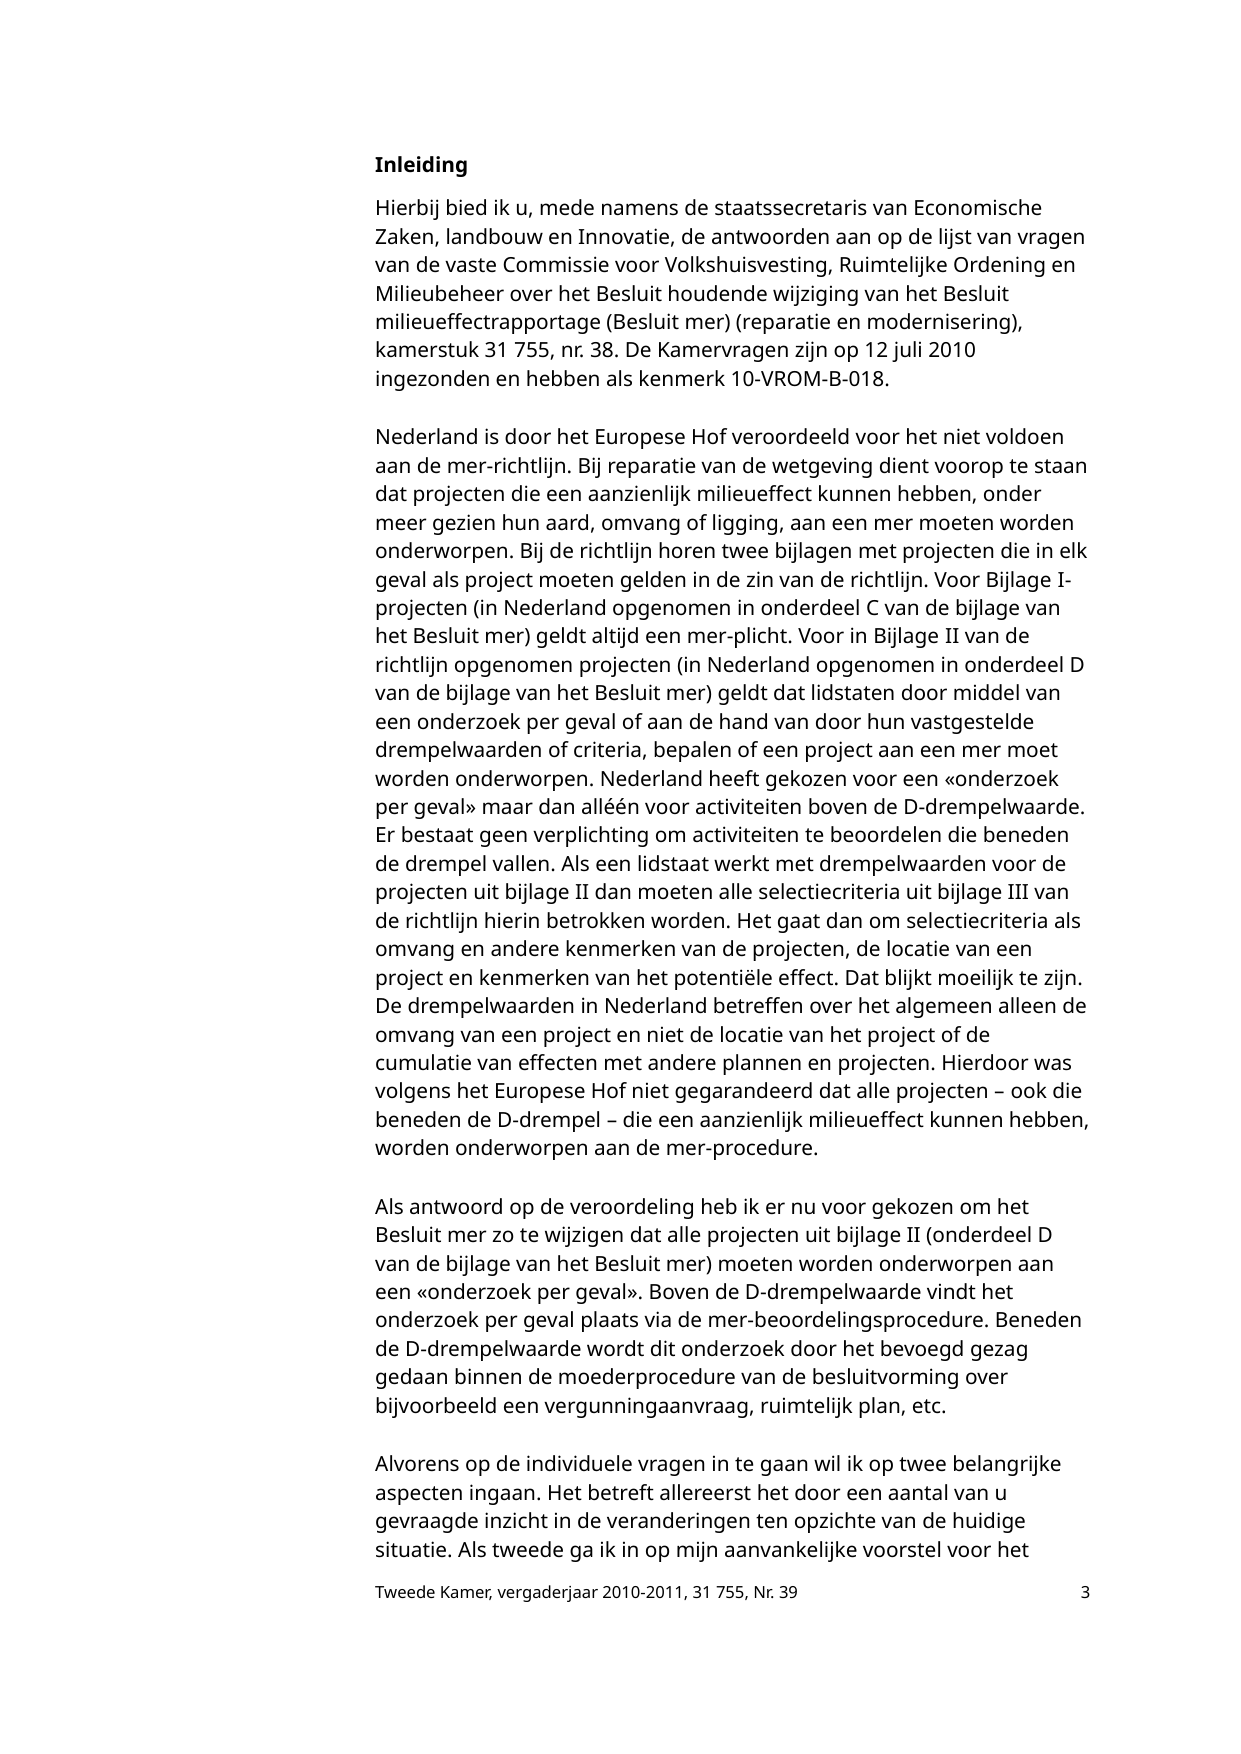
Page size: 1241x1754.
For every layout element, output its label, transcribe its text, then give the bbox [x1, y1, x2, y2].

text Alvorens op de individuele vragen in te gaan wil ik op twee belangrijke aspecten ingaan. Het betreft allereerst het door een aantal van u gevraagde inzicht in de veranderingen ten opzichte van de huidige situatie. Als tweede ga ik in op mijn aanvankelijke voorstel voor het [375, 1449, 1090, 1563]
text Hierbij bied ik u, mede namens de staatssecretaris van Economische Zaken, landbouw en Innovatie, de antwoorden aan op de lijst van vragen van de vaste Commissie voor Volkshuisvesting, Ruimtelijke Ordening en Milieubeheer over het Besluit houdende wijziging van het Besluit milieueffectrapportage (Besluit mer) (reparatie en modernisering), kamerstuk 31 755, nr. 38. De Kamervragen zijn op 12 juli 2010 ingezonden en hebben als kenmerk 10-VROM-B-018. [375, 193, 1090, 392]
text Als antwoord op de veroordeling heb ik er nu voor gekozen om het Besluit mer zo te wijzigen dat alle projecten uit bijlage II (onderdeel D van de bijlage van het Besluit mer) moeten worden onderworpen aan een «onderzoek per geval». Boven de D-drempelwaarde vindt het onderzoek per geval plaats via de mer-beoordelingsprocedure. Beneden de D-drempelwaarde wordt dit onderzoek door het bevoegd gezag gedaan binnen de moederprocedure van de besluitvorming over bijvoorbeeld een vergunningaanvraag, ruimtelijk plan, etc. [375, 1192, 1090, 1419]
text Nederland is door het Europese Hof veroordeeld voor het niet voldoen aan de mer-richtlijn. Bij reparatie van de wetgeving dient voorop te staan dat projecten die een aanzienlijk milieueffect kunnen hebben, onder meer gezien hun aard, omvang of ligging, aan een mer moeten worden onderworpen. Bij de richtlijn horen twee bijlagen met projecten die in elk geval als project moeten gelden in de zin van de richtlijn. Voor Bijlage I-projecten (in Nederland opgenomen in onderdeel C van de bijlage van het Besluit mer) geldt altijd een mer-plicht. Voor in Bijlage II van de richtlijn opgenomen projecten (in Nederland opgenomen in onderdeel D van de bijlage van het Besluit mer) geldt dat lidstaten door middel van een onderzoek per geval of aan de hand van door hun vastgestelde drempelwaarden of criteria, bepalen of een project aan een mer moet worden onderworpen. Nederland heeft gekozen voor een «onderzoek per geval» maar dan alléén voor activiteiten boven de D-drempelwaarde. Er bestaat geen verplichting om activiteiten te beoordelen die beneden de drempel vallen. Als een lidstaat werkt met drempelwaarden voor de projecten uit bijlage II dan moeten alle selectiecriteria uit bijlage III van de richtlijn hierin betrokken worden. Het gaat dan om selectiecriteria als omvang en andere kenmerken van de projecten, de locatie van een project en kenmerken van het potentiële effect. Dat blijkt moeilijk te zijn. De drempelwaarden in Nederland betreffen over het algemeen alleen de omvang van een project en niet de locatie van het project of de cumulatie van effecten met andere plannen en projecten. Hierdoor was volgens het Europese Hof niet gegarandeerd dat alle projecten – ook die beneden de D-drempel – die een aanzienlijk milieueffect kunnen hebben, worden onderworpen aan de mer-procedure. [375, 422, 1090, 1162]
text Inleiding [375, 150, 1090, 178]
